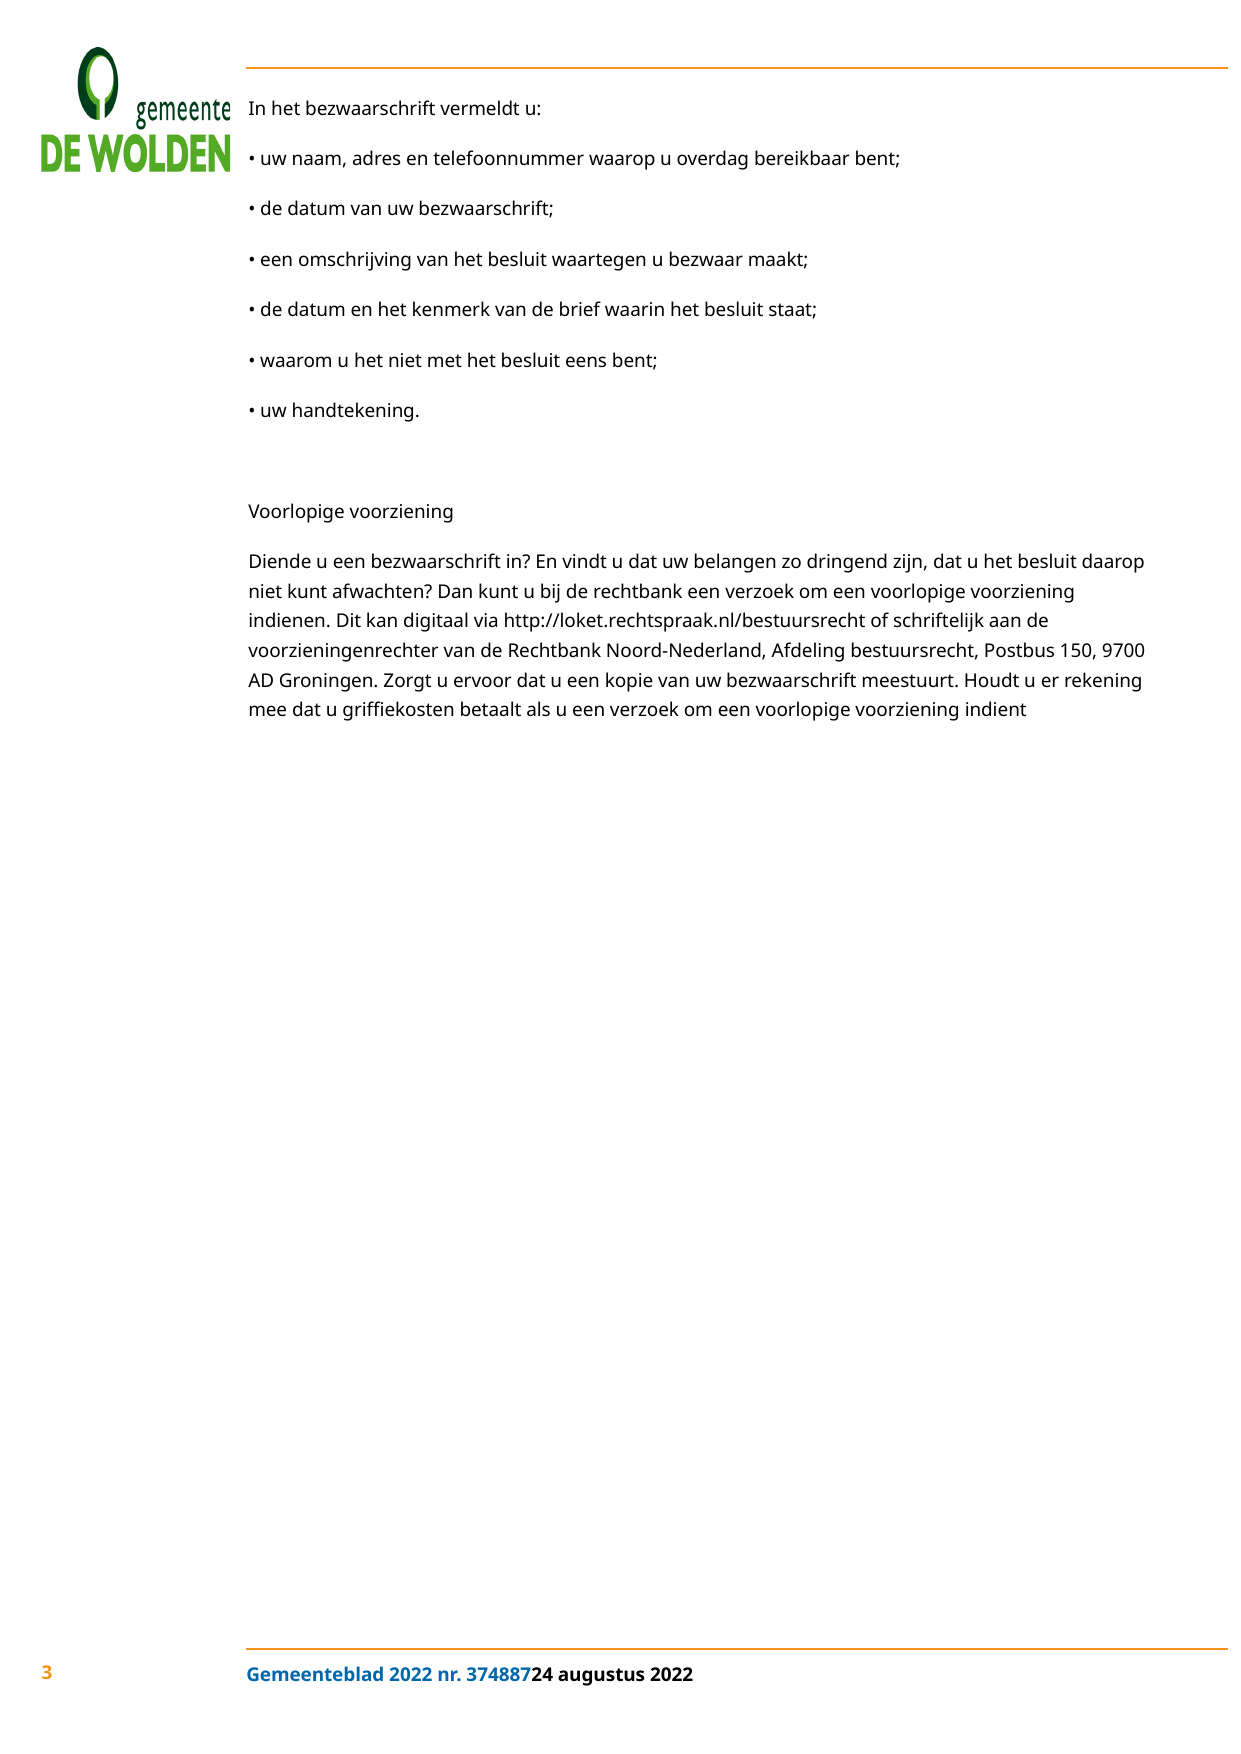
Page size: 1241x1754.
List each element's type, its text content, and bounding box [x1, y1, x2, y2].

text • een omschrijving van het besluit waartegen u bezwaar maakt; [248, 246, 1152, 272]
text In het bezwaarschrift vermeldt u: [248, 95, 1152, 121]
text • uw handtekening. [248, 397, 1152, 423]
picture [41, 47, 231, 172]
text Voorlopige voorziening [248, 498, 1152, 524]
text • de datum en het kenmerk van de brief waarin het besluit staat; [248, 296, 1152, 322]
text • uw naam, adres en telefoonnummer waarop u overdag bereikbaar bent; [248, 145, 1152, 171]
text Diende u een bezwaarschrift in? En vindt u dat uw belangen zo dringend zijn, dat u het besluit daarop niet kunt afwachten? Dan kunt u bij de rechtbank een verzoek om een voorlopige voorziening indienen. Dit kan digitaal via http://loket.rechtspraak.nl/bestuursrecht of schriftelijk aan de voorzieningenrechter van de Rechtbank Noord-Nederland, Afdeling bestuursrecht, Postbus 150, 9700 AD Groningen. Zorgt u ervoor dat u een kopie van uw bezwaarschrift meestuurt. Houdt u er rekening mee dat u griffiekosten betaalt als u een verzoek om een voorlopige voorziening indient [248, 548, 1152, 722]
text • waarom u het niet met het besluit eens bent; [248, 347, 1152, 373]
text • de datum van uw bezwaarschrift; [248, 196, 1152, 221]
